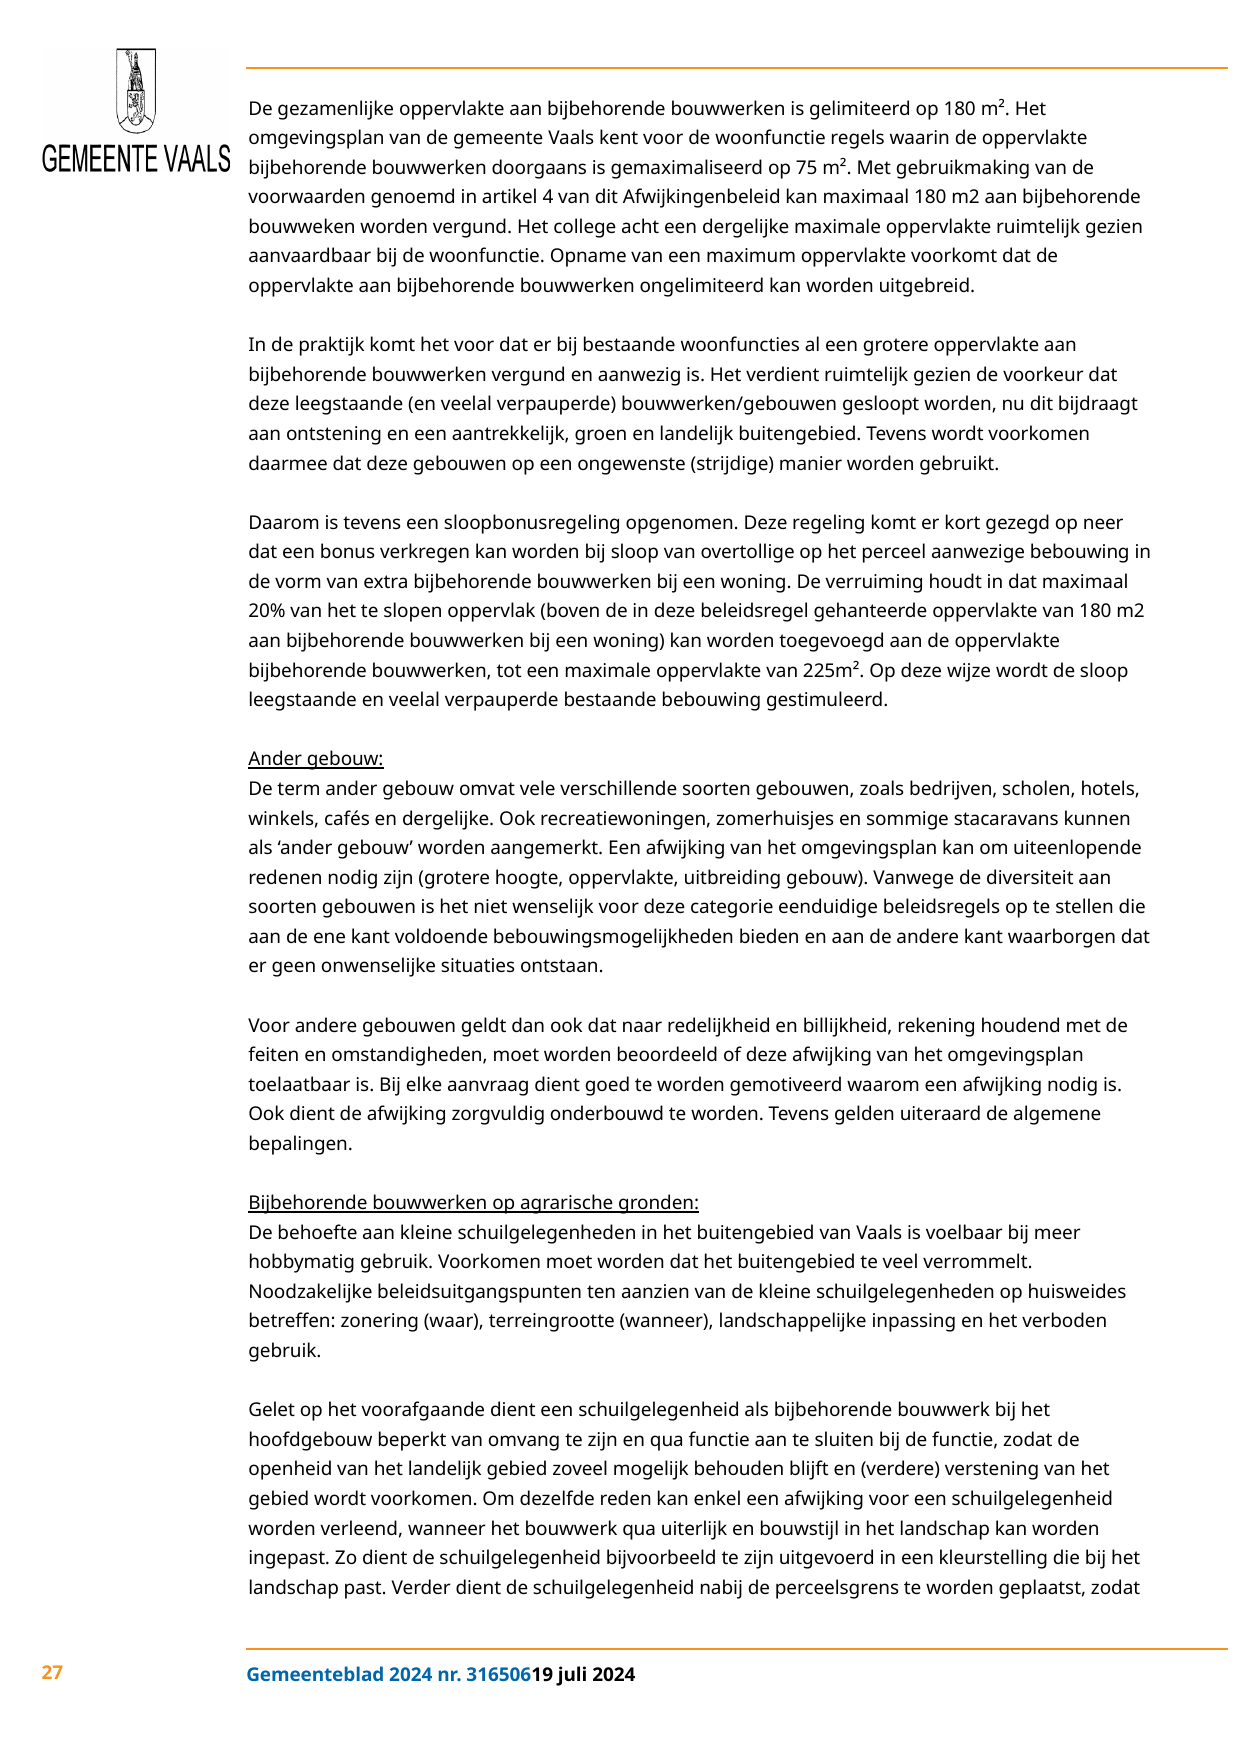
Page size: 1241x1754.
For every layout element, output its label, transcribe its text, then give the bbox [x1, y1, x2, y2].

text In de praktijk komt het voor dat er bij bestaande woonfuncties al een grotere oppervlakte aan bijbehorende bouwwerken vergund en aanwezig is. Het verdient ruimtelijk gezien de voorkeur dat deze leegstaande (en veelal verpauperde) bouwwerken/gebouwen gesloopt worden, nu dit bijdraagt aan ontstening en een aantrekkelijk, groen en landelijk buitengebied. Tevens wordt voorkomen daarmee dat deze gebouwen op een ongewenste (strijdige) manier worden gebruikt. [248, 331, 1152, 476]
text Gelet op het voorafgaande dient een schuilgelegenheid als bijbehorende bouwwerk bij het hoofdgebouw beperkt van omvang te zijn en qua functie aan te sluiten bij de functie, zodat de openheid van het landelijk gebied zoveel mogelijk behouden blijft en (verdere) verstening van het gebied wordt voorkomen. Om dezelfde reden kan enkel een afwijking voor een schuilgelegenheid worden verleend, wanneer het bouwwerk qua uiterlijk en bouwstijl in het landschap kan worden ingepast. Zo dient de schuilgelegenheid bijvoorbeeld te zijn uitgevoerd in een kleurstelling die bij het landschap past. Verder dient de schuilgelegenheid nabij de perceelsgrens te worden geplaatst, zodat [248, 1396, 1152, 1600]
text De term ander gebouw omvat vele verschillende soorten gebouwen, zoals bedrijven, scholen, hotels, winkels, cafés en dergelijke. Ook recreatiewoningen, zomerhuisjes en sommige stacaravans kunnen als ‘ander gebouw’ worden aangemerkt. Een afwijking van het omgevingsplan kan om uiteenlopende redenen nodig zijn (grotere hoogte, oppervlakte, uitbreiding gebouw). Vanwege de diversiteit aan soorten gebouwen is het niet wenselijk voor deze categorie eenduidige beleidsregels op te stellen die aan de ene kant voldoende bebouwingsmogelijkheden bieden en aan de andere kant waarborgen dat er geen onwenselijke situaties ontstaan. [248, 775, 1152, 978]
text Ander gebouw: [248, 746, 1152, 771]
text Voor andere gebouwen geldt dan ook dat naar redelijkheid en billijkheid, rekening houdend met de feiten en omstandigheden, moet worden beoordeeld of deze afwijking van het omgevingsplan toelaatbaar is. Bij elke aanvraag dient goed te worden gemotiveerd waarom een afwijking nodig is. Ook dient de afwijking zorgvuldig onderbouwd te worden. Tevens gelden uiteraard de algemene bepalingen. [248, 1012, 1152, 1156]
picture [41, 47, 231, 172]
text De gezamenlijke oppervlakte aan bijbehorende bouwwerken is gelimiteerd op 180 m². Het omgevingsplan van de gemeente Vaals kent voor de woonfunctie regels waarin de oppervlakte bijbehorende bouwwerken doorgaans is gemaximaliseerd op 75 m². Met gebruikmaking van de voorwaarden genoemd in artikel 4 van dit Afwijkingenbeleid kan maximaal 180 m2 aan bijbehorende bouwweken worden vergund. Het college acht een dergelijke maximale oppervlakte ruimtelijk gezien aanvaardbaar bij de woonfunctie. Opname van een maximum oppervlakte voorkomt dat de oppervlakte aan bijbehorende bouwwerken ongelimiteerd kan worden uitgebreid. [248, 95, 1152, 298]
text De behoefte aan kleine schuilgelegenheden in het buitengebied van Vaals is voelbaar bij meer hobbymatig gebruik. Voorkomen moet worden dat het buitengebied te veel verrommelt. Noodzakelijke beleidsuitgangspunten ten aanzien van de kleine schuilgelegenheden op huisweides betreffen: zonering (waar), terreingrootte (wanneer), landschappelijke inpassing en het verboden gebruik. [248, 1219, 1152, 1363]
text Daarom is tevens een sloopbonusregeling opgenomen. Deze regeling komt er kort gezegd op neer dat een bonus verkregen kan worden bij sloop van overtollige op het perceel aanwezige bebouwing in de vorm van extra bijbehorende bouwwerken bij een woning. De verruiming houdt in dat maximaal 20% van het te slopen oppervlak (boven de in deze beleidsregel gehanteerde oppervlakte van 180 m2 aan bijbehorende bouwwerken bij een woning) kan worden toegevoegd aan de oppervlakte bijbehorende bouwwerken, tot een maximale oppervlakte van 225m². Op deze wijze wordt de sloop leegstaande en veelal verpauperde bestaande bebouwing gestimuleerd. [248, 509, 1152, 712]
text Bijbehorende bouwwerken op agrarische gronden: [248, 1189, 1152, 1215]
